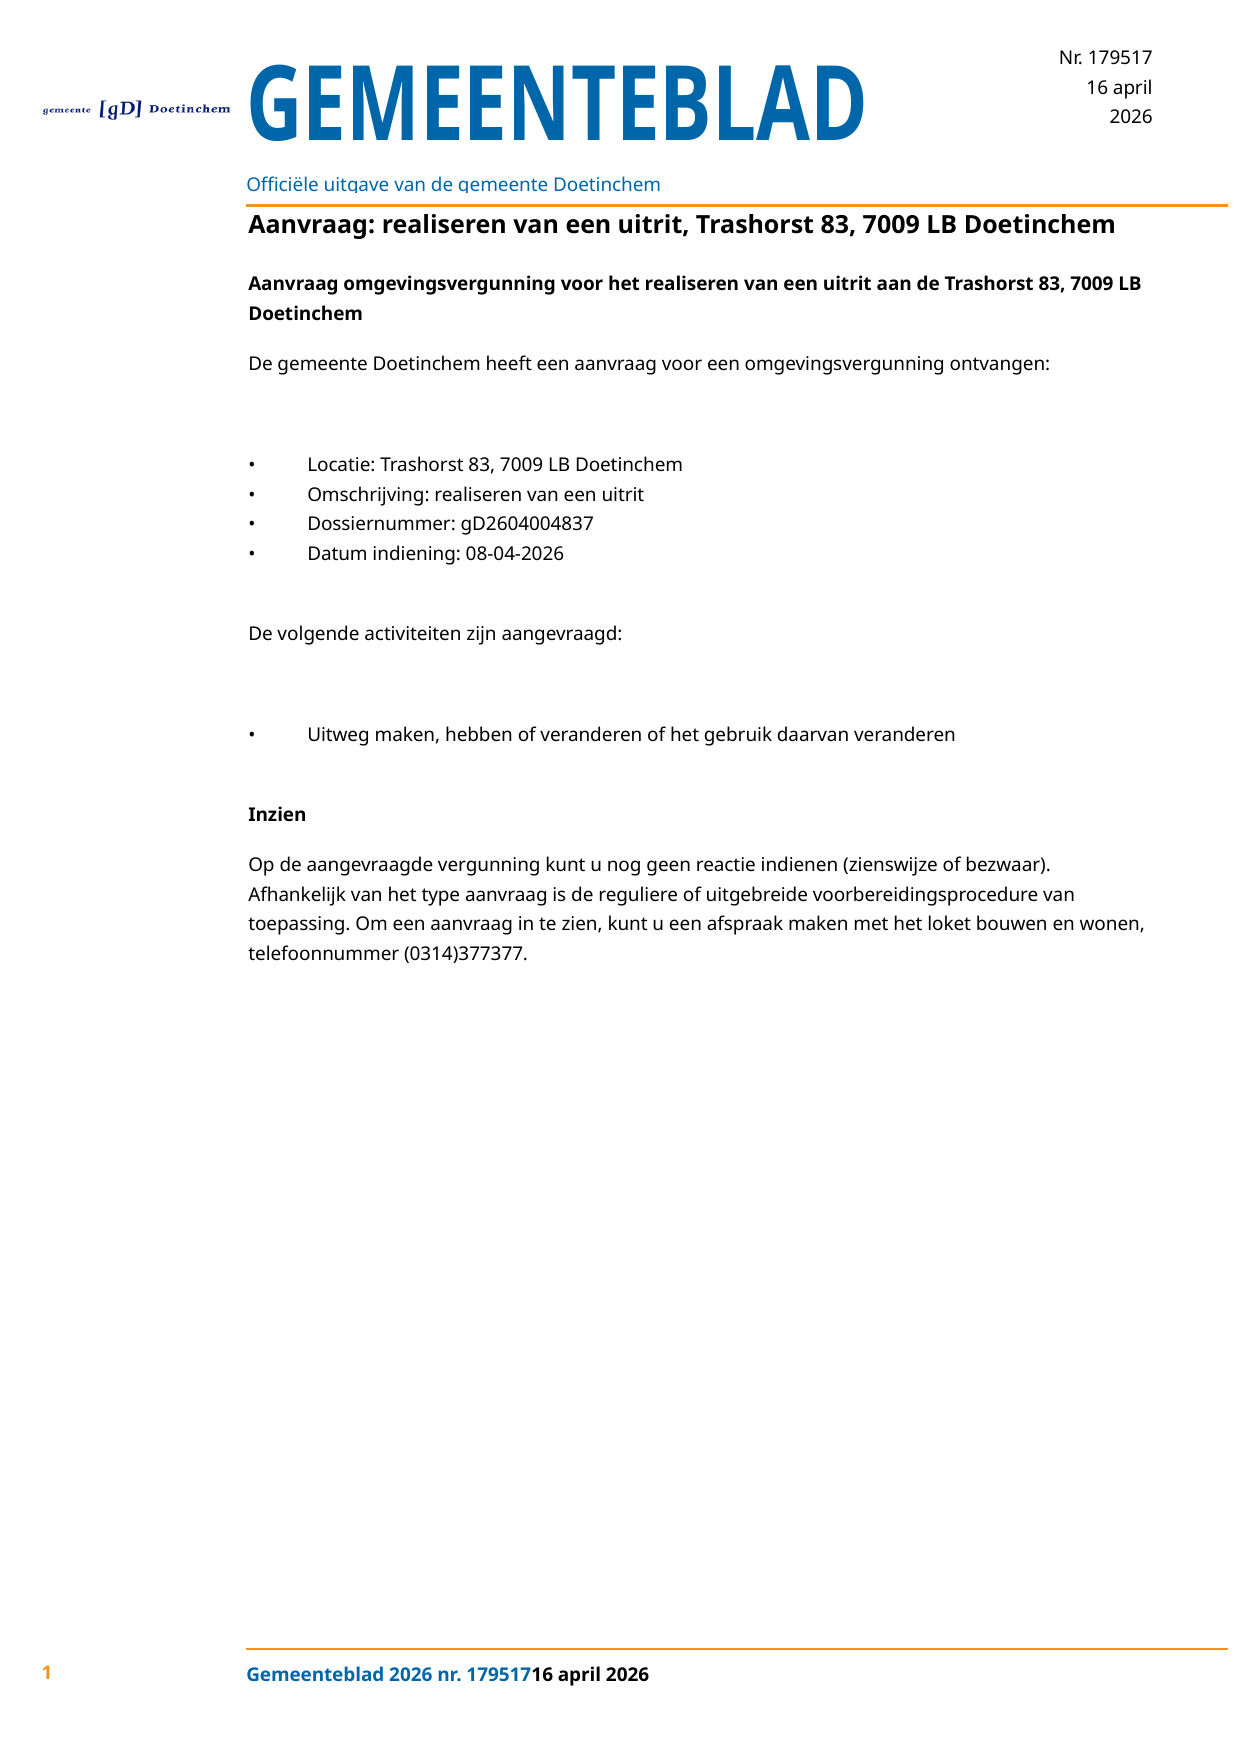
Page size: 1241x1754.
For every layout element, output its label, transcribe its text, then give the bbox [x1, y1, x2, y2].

text De volgende activiteiten zijn aangevraagd: [248, 620, 1152, 646]
list Datum indiening: 08-04-2026 [248, 540, 1152, 566]
text Aanvraag: realiseren van een uitrit, Trashorst 83, 7009 LB Doetinchem [248, 207, 1152, 241]
list Uitweg maken, hebben of veranderen of het gebruik daarvan veranderen [248, 721, 1152, 746]
text Op de aangevraagde vergunning kunt u nog geen reactie indienen (zienswijze of bezwaar). Afhankelijk van het type aanvraag is de reguliere of uitgebreide voorbereidingsprocedure van toepassing. Om een aanvraag in te zien, kunt u een afspraak maken met het loket bouwen en wonen, telefoonnummer (0314)377377. [248, 851, 1152, 966]
list Dossiernummer: gD2604004837 [248, 510, 1152, 536]
list Locatie: Trashorst 83, 7009 LB Doetinchem [248, 451, 1152, 477]
text Aanvraag omgevingsvergunning voor het realiseren van een uitrit aan de Trashorst 83, 7009 LB Doetinchem [248, 270, 1152, 326]
picture [41, 47, 231, 172]
text Inzien [248, 801, 1152, 826]
text De gemeente Doetinchem heeft een aanvraag voor een omgevingsvergunning ontvangen: [248, 350, 1152, 376]
list Omschrijving: realiseren van een uitrit [248, 481, 1152, 506]
